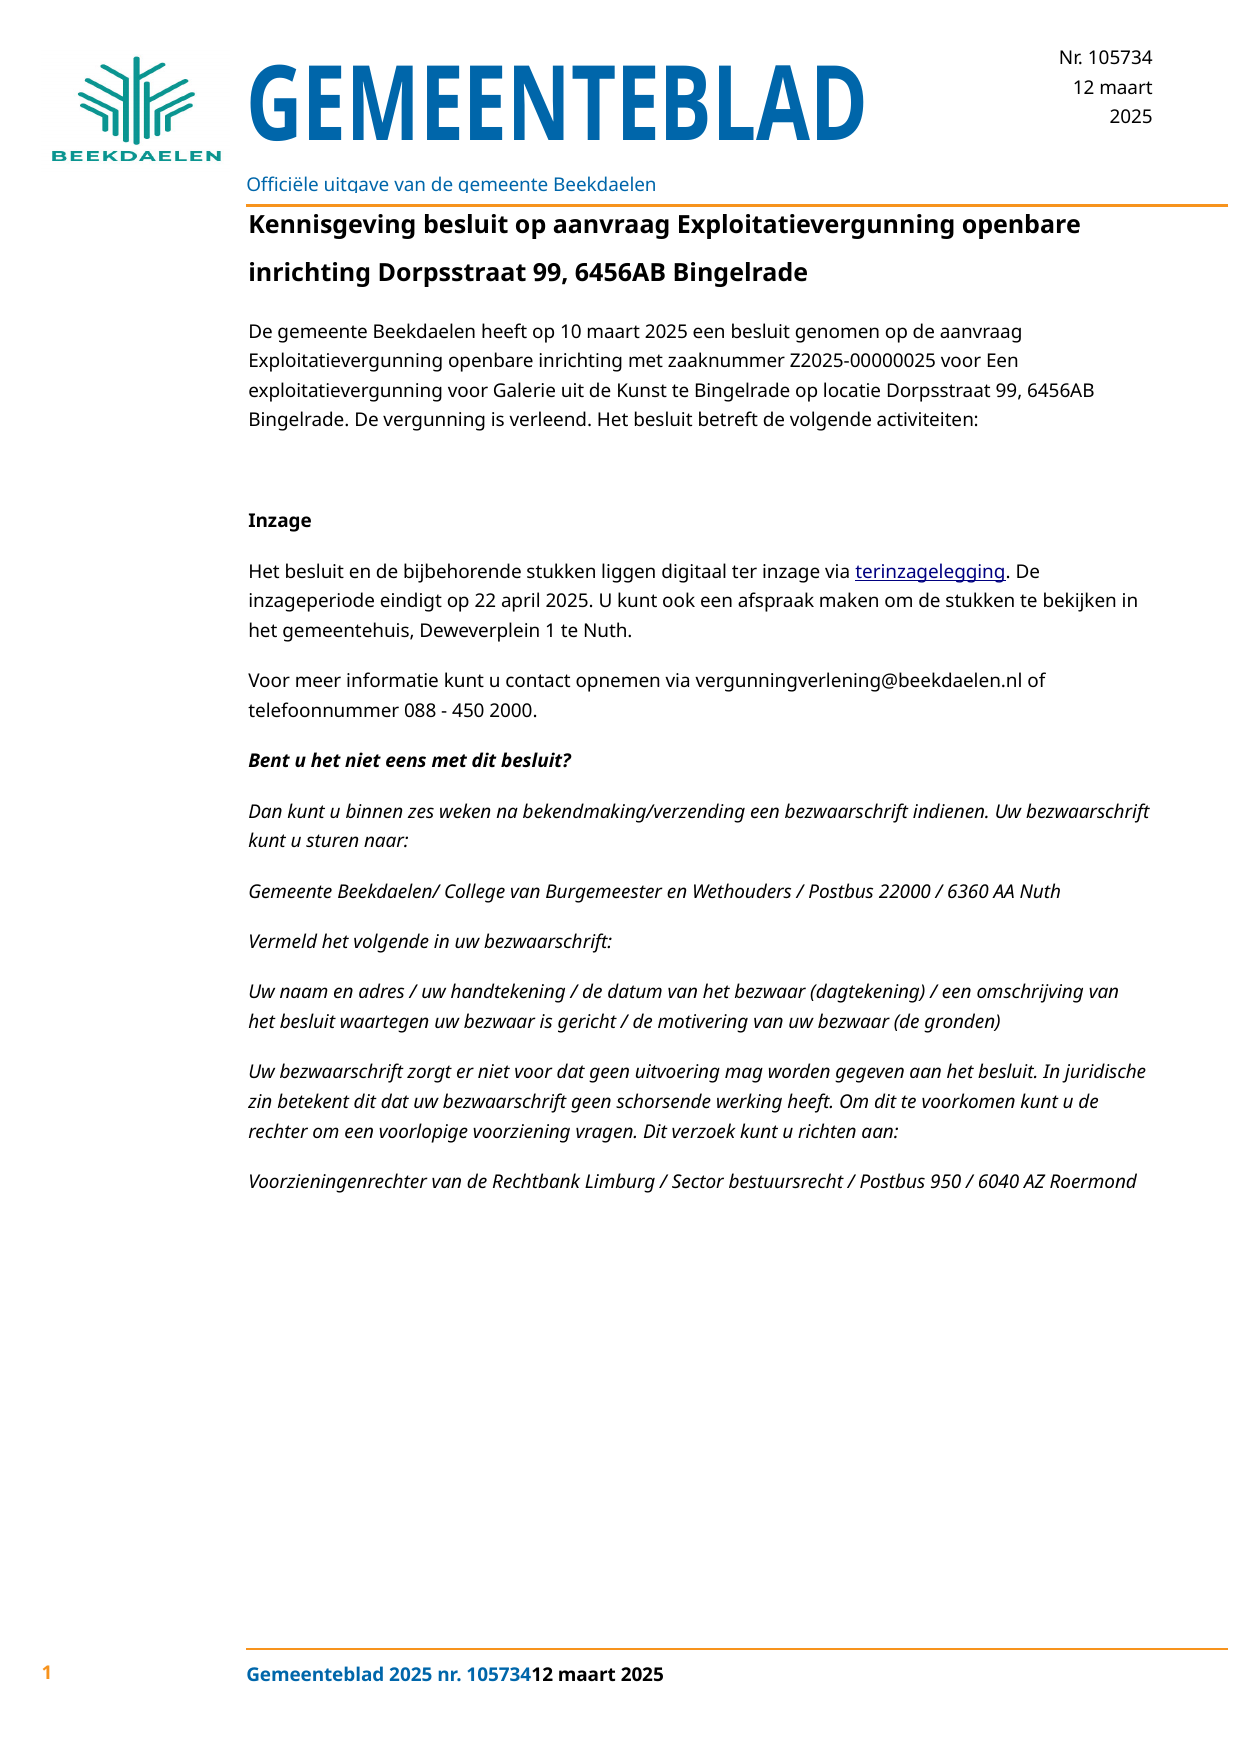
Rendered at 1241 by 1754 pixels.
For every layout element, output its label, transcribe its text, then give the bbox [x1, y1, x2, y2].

text Inzage [248, 507, 1152, 533]
text Uw bezwaarschrift zorgt er niet voor dat geen uitvoering mag worden gegeven aan het besluit. In juridische zin betekent dit dat uw bezwaarschrift geen schorsende werking heeft. Om dit te voorkomen kunt u de rechter om een voorlopige voorziening vragen. Dit verzoek kunt u richten aan: [248, 1059, 1152, 1144]
text Bent u het niet eens met dit besluit? [248, 747, 1152, 773]
text Voor meer informatie kunt u contact opnemen via vergunningverlening@beekdaelen.nl of telefoonnummer 088 - 450 2000. [248, 667, 1152, 723]
text Gemeente Beekdaelen/ College van Burgemeester en Wethouders / Postbus 22000 / 6360 AA Nuth [248, 878, 1152, 904]
picture [41, 47, 231, 172]
text Kennisgeving besluit op aanvraag Exploitatievergunning openbare inrichting Dorpsstraat 99, 6456AB Bingelrade [248, 207, 1152, 288]
text De gemeente Beekdaelen heeft op 10 maart 2025 een besluit genomen op de aanvraag Exploitatievergunning openbare inrichting met zaaknummer Z2025-00000025 voor Een exploitatievergunning voor Galerie uit de Kunst te Bingelrade op locatie Dorpsstraat 99, 6456AB Bingelrade. De vergunning is verleend. Het besluit betreft de volgende activiteiten: [248, 318, 1152, 432]
text Voorzieningenrechter van de Rechtbank Limburg / Sector bestuursrecht / Postbus 950 / 6040 AZ Roermond [248, 1168, 1152, 1194]
text Vermeld het volgende in uw bezwaarschrift: [248, 928, 1152, 954]
text Dan kunt u binnen zes weken na bekendmaking/verzending een bezwaarschrift indienen. Uw bezwaarschrift kunt u sturen naar: [248, 798, 1152, 853]
text Het besluit en de bijbehorende stukken liggen digitaal ter inzage via terinzagelegging. De inzageperiode eindigt op 22 april 2025. U kunt ook een afspraak maken om de stukken te bekijken in het gemeentehuis, Deweverplein 1 te Nuth. [248, 558, 1152, 643]
text Uw naam en adres / uw handtekening / de datum van het bezwaar (dagtekening) / een omschrijving van het besluit waartegen uw bezwaar is gericht / de motivering van uw bezwaar (de gronden) [248, 979, 1152, 1034]
